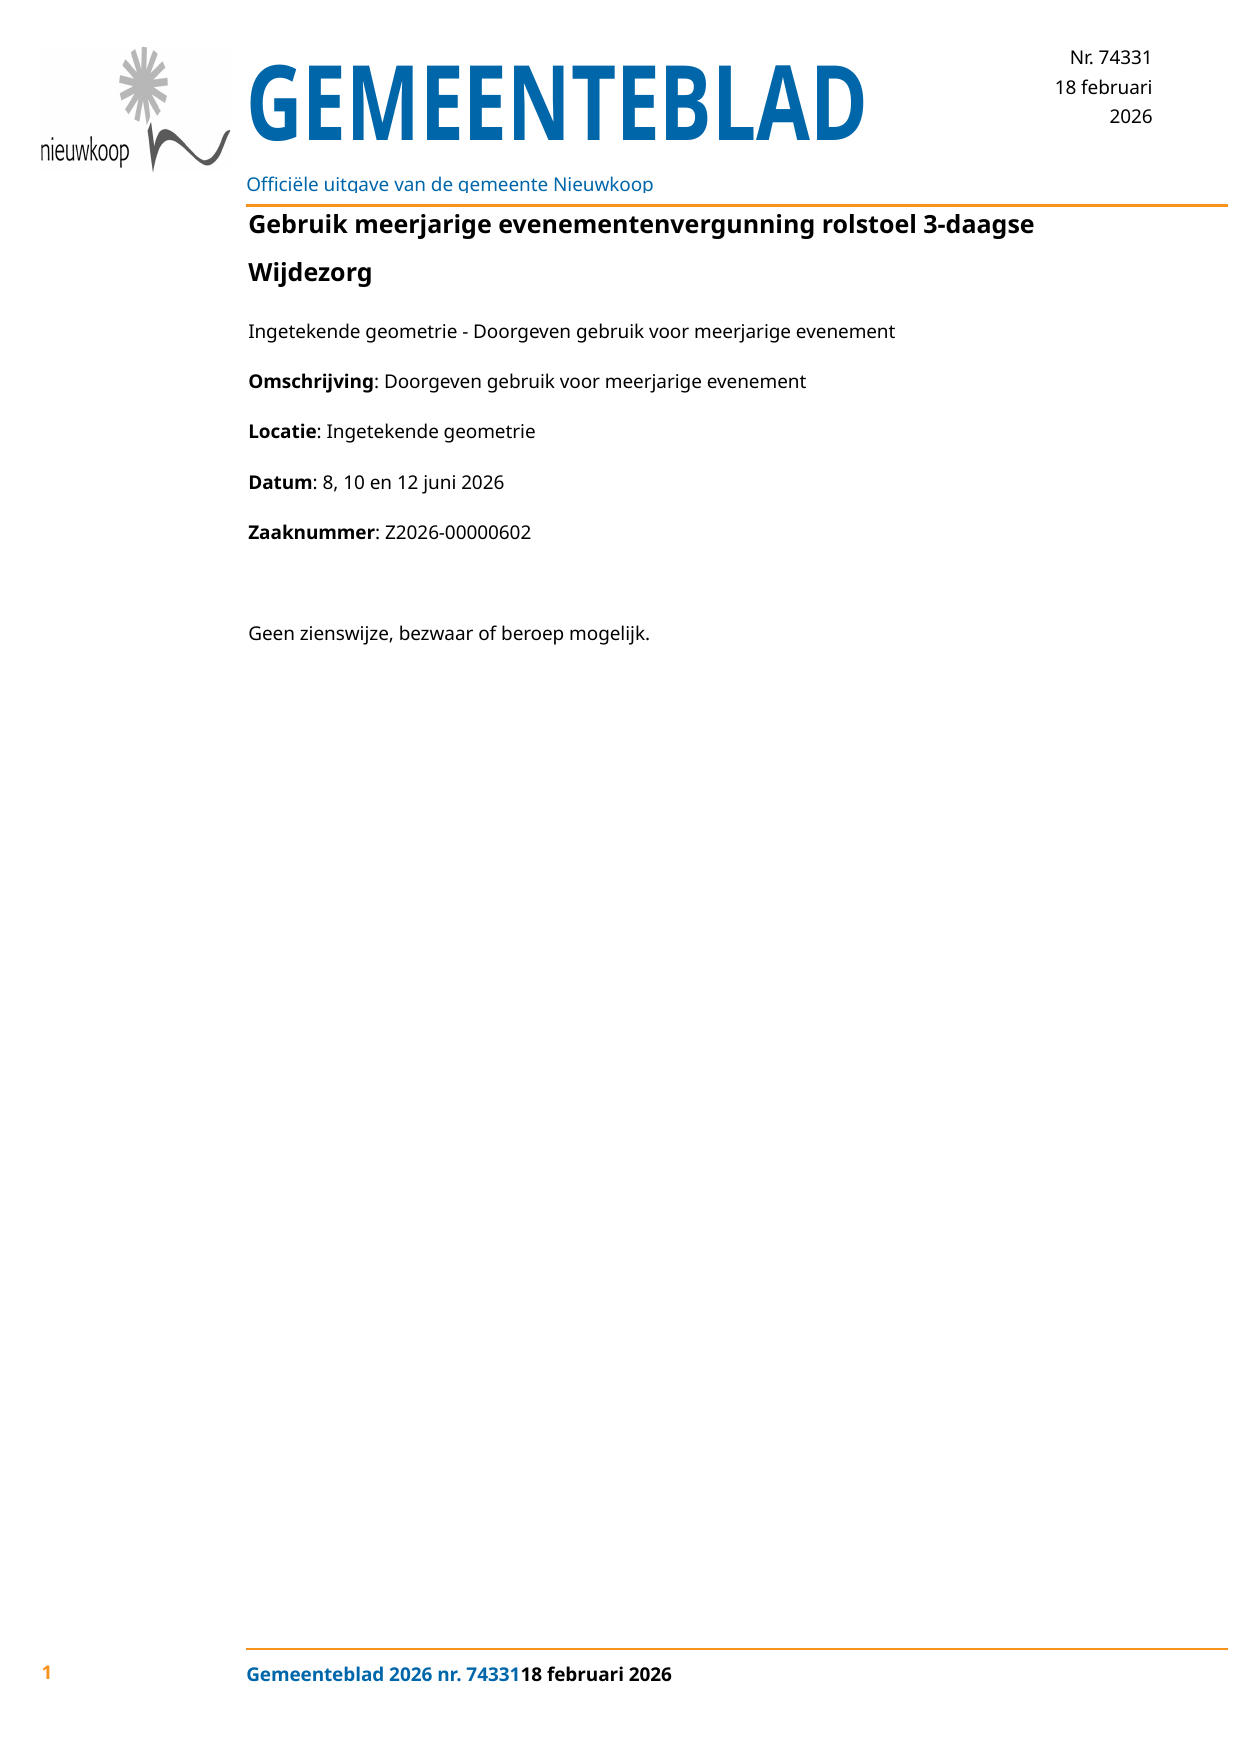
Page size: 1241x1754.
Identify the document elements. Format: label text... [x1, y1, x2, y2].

text Ingetekende geometrie - Doorgeven gebruik voor meerjarige evenement [248, 318, 1152, 344]
picture [41, 47, 231, 172]
text Zaaknummer: Z2026-00000602 [248, 519, 1152, 545]
text Gebruik meerjarige evenementenvergunning rolstoel 3-daagse Wijdezorg [248, 207, 1152, 288]
text Datum: 8, 10 en 12 juni 2026 [248, 469, 1152, 495]
text Omschrijving: Doorgeven gebruik voor meerjarige evenement [248, 368, 1152, 394]
text Locatie: Ingetekende geometrie [248, 419, 1152, 444]
text Geen zienswijze, bezwaar of beroep mogelijk. [248, 620, 1152, 646]
